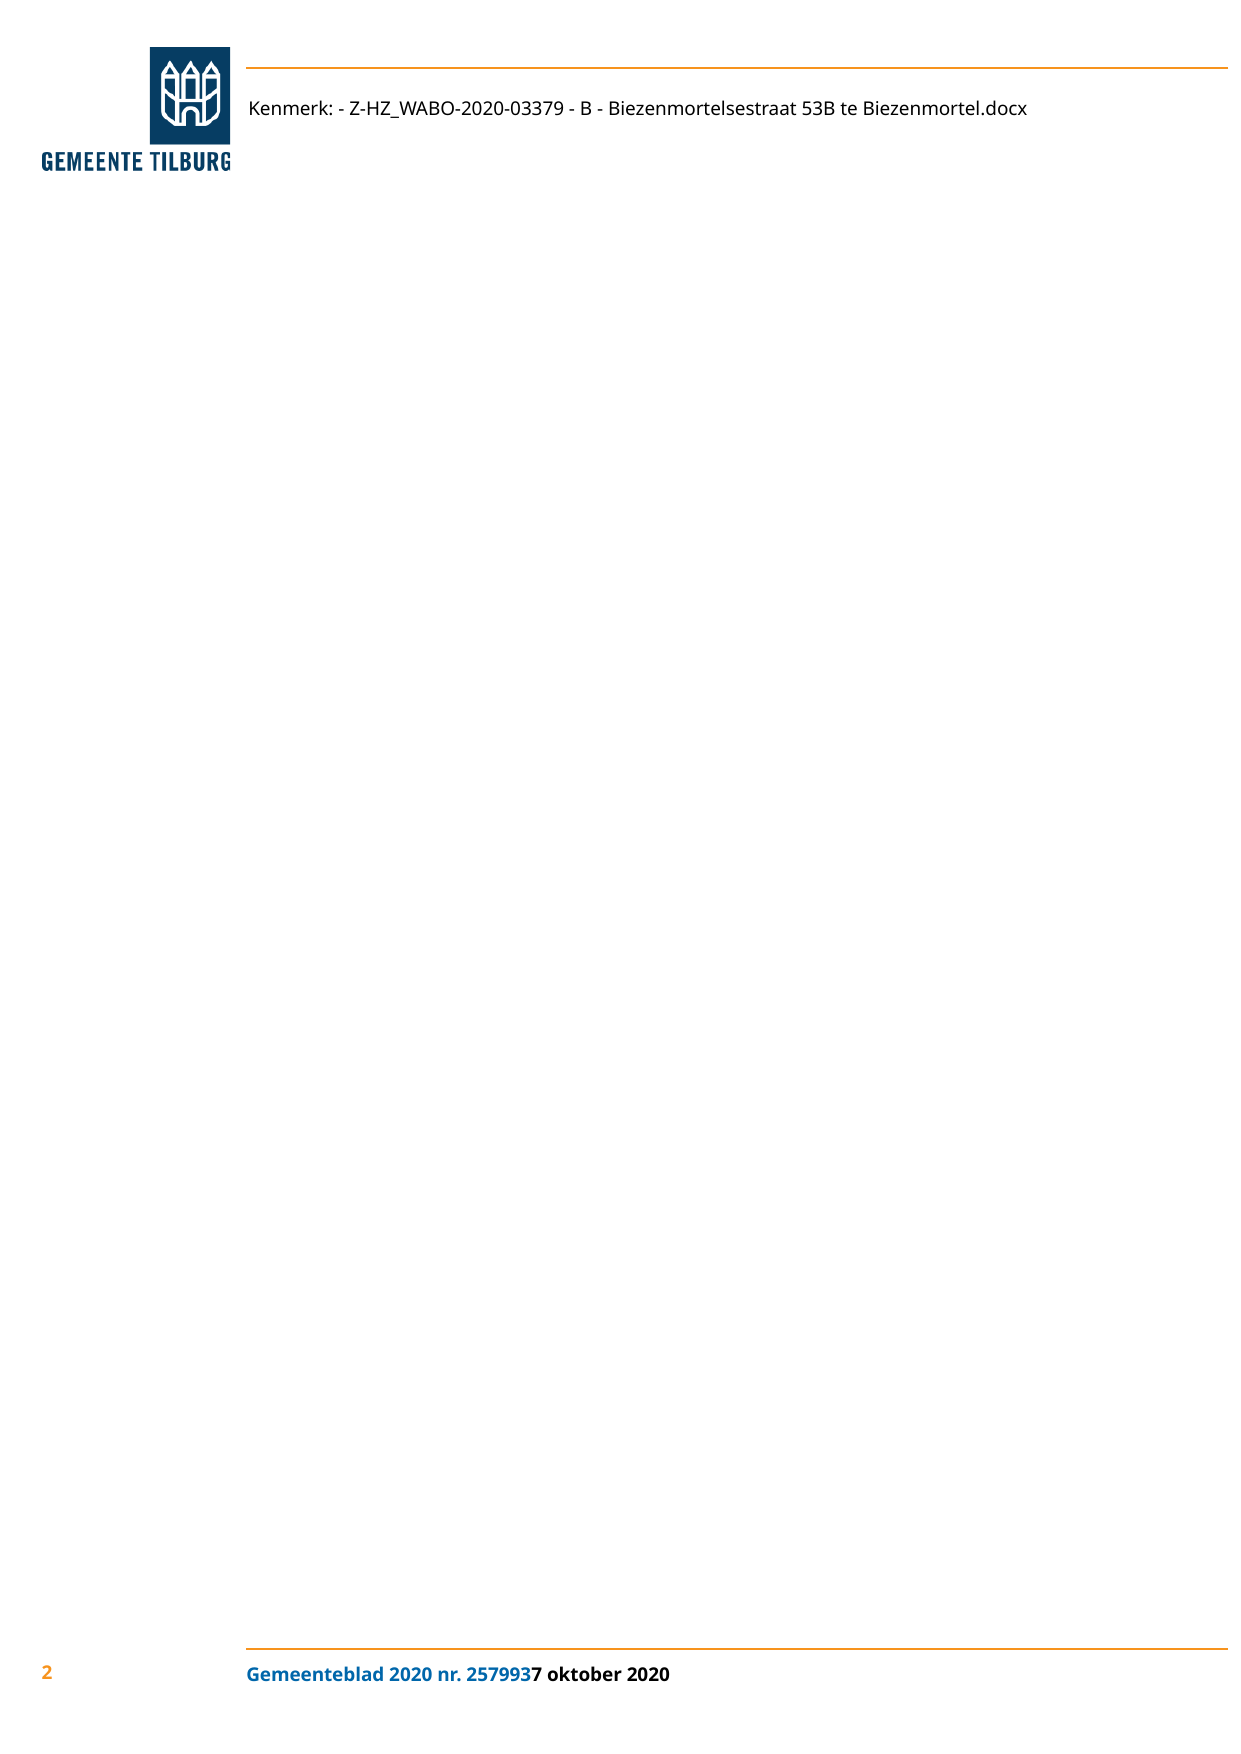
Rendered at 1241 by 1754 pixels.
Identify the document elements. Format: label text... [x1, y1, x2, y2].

picture [41, 47, 231, 172]
text Kenmerk: - Z-HZ_WABO-2020-03379 - B - Biezenmortelsestraat 53B te Biezenmortel.docx [248, 95, 1152, 121]
